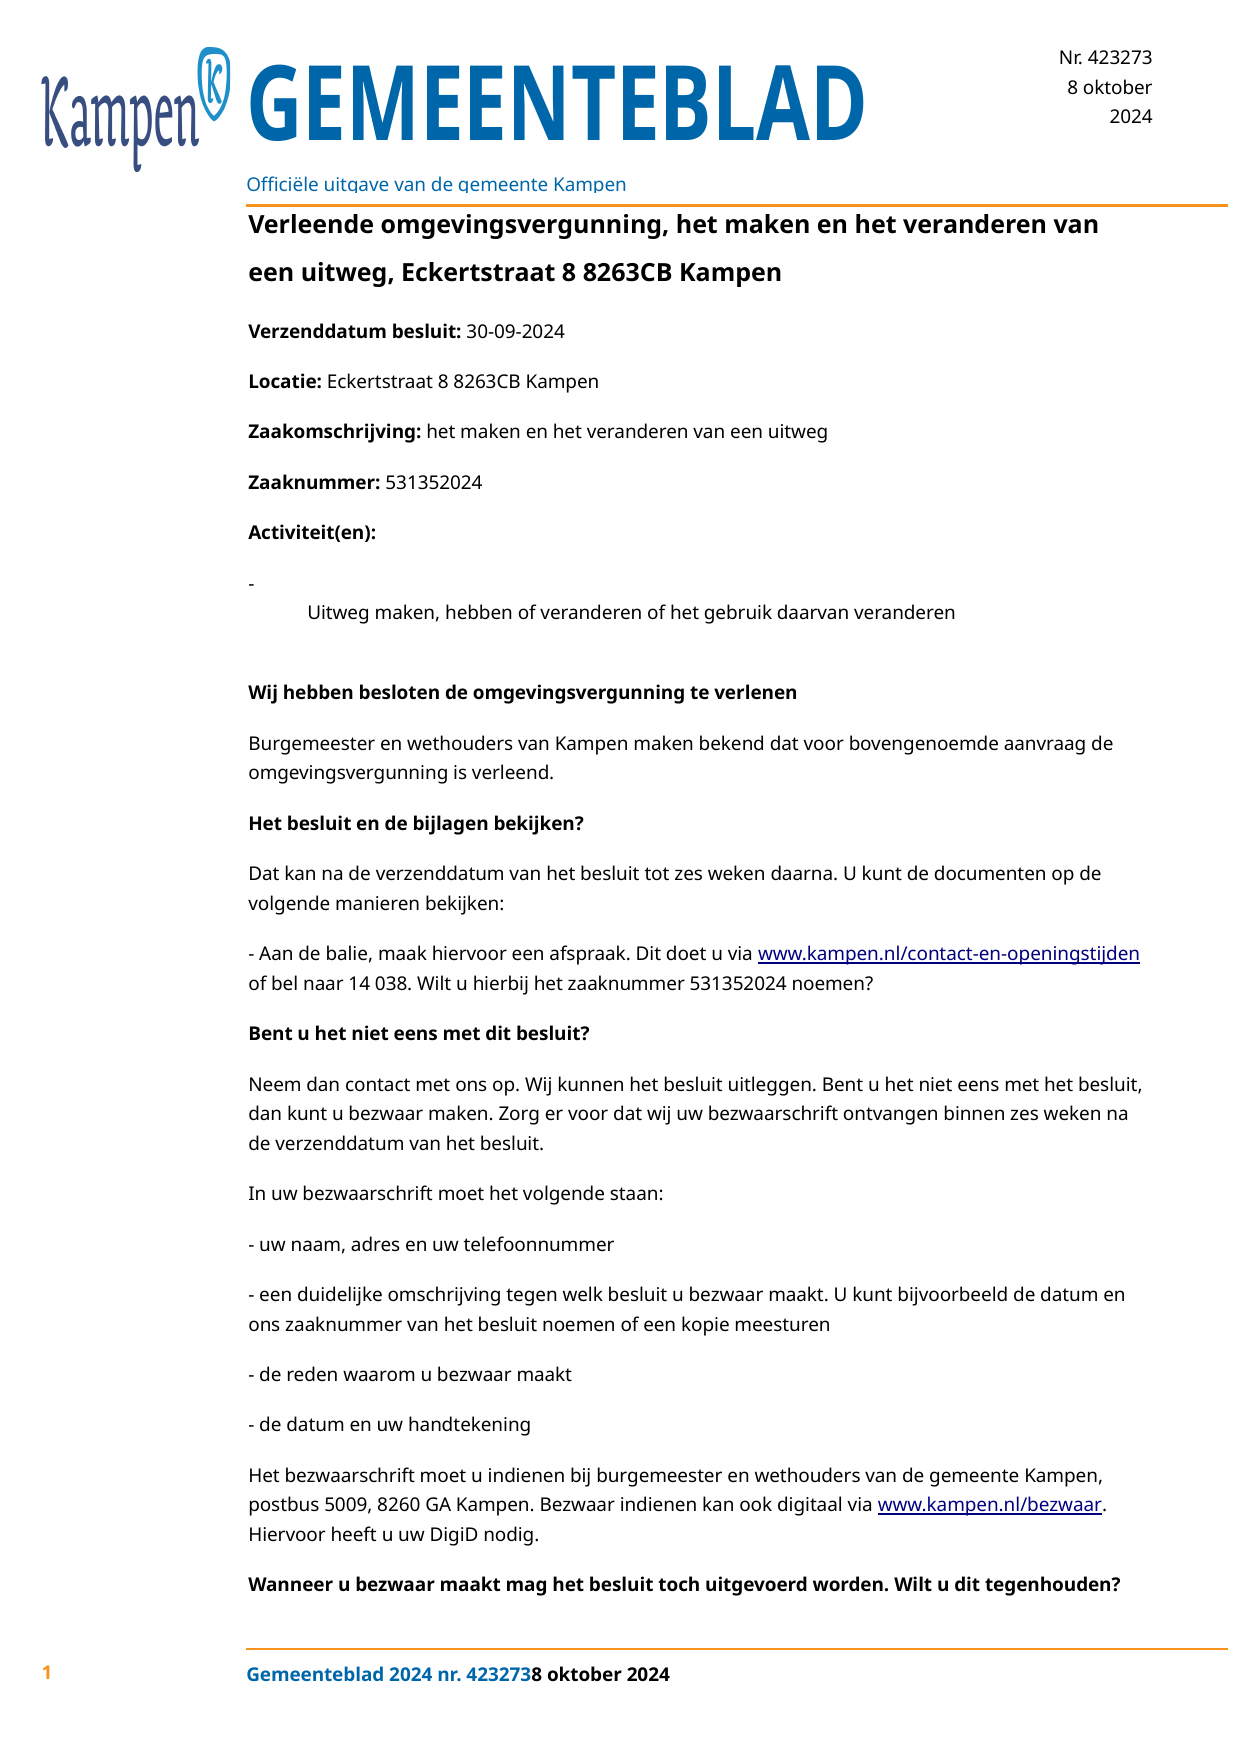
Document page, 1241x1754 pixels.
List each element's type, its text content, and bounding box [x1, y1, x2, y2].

text Het bezwaarschrift moet u indienen bij burgemeester en wethouders van de gemeente Kampen, postbus 5009, 8260 GA Kampen. Bezwaar indienen kan ook digitaal via www.kampen.nl/bezwaar. Hiervoor heeft u uw DigiD nodig. [248, 1462, 1152, 1547]
text - Aan de balie, maak hiervoor een afspraak. Dit doet u via www.kampen.nl/contact-en-openingstijden of bel naar 14 038. Wilt u hierbij het zaaknummer 531352024 noemen? [248, 940, 1152, 996]
text - een duidelijke omschrijving tegen welk besluit u bezwaar maakt. U kunt bijvoorbeeld de datum en ons zaaknummer van het besluit noemen of een kopie meesturen [248, 1281, 1152, 1337]
text Activiteit(en): [248, 519, 1152, 545]
text Neem dan contact met ons op. Wij kunnen het besluit uitleggen. Bent u het niet eens met het besluit, dan kunt u bezwaar maken. Zorg er voor dat wij uw bezwaarschrift ontvangen binnen zes weken na de verzenddatum van het besluit. [248, 1071, 1152, 1156]
picture [41, 47, 231, 172]
text - de datum en uw handtekening [248, 1412, 1152, 1437]
text Zaakomschrijving: het maken en het veranderen van een uitweg [248, 419, 1152, 444]
text Wij hebben besloten de omgevingsvergunning te verlenen [248, 679, 1152, 705]
text Het besluit en de bijlagen bekijken? [248, 810, 1152, 836]
text Zaaknummer: 531352024 [248, 469, 1152, 495]
text Burgemeester en wethouders van Kampen maken bekend dat voor bovengenoemde aanvraag de omgevingsvergunning is verleend. [248, 730, 1152, 785]
text - uw naam, adres en uw telefoonnummer [248, 1231, 1152, 1257]
text Locatie: Eckertstraat 8 8263CB Kampen [248, 368, 1152, 394]
text Verzenddatum besluit: 30-09-2024 [248, 318, 1152, 344]
text Verleende omgevingsvergunning, het maken en het veranderen van een uitweg, Eckertstraat 8 8263CB Kampen [248, 207, 1152, 288]
text Wanneer u bezwaar maakt mag het besluit toch uitgevoerd worden. Wilt u dit tegenhouden? [248, 1572, 1152, 1597]
text Dat kan na de verzenddatum van het besluit tot zes weken daarna. U kunt de documenten op de volgende manieren bekijken: [248, 860, 1152, 916]
list Uitweg maken, hebben of veranderen of het gebruik daarvan veranderen [248, 599, 1152, 625]
text - de reden waarom u bezwaar maakt [248, 1361, 1152, 1387]
text Bent u het niet eens met dit besluit? [248, 1020, 1152, 1046]
text In uw bezwaarschrift moet het volgende staan: [248, 1180, 1152, 1206]
